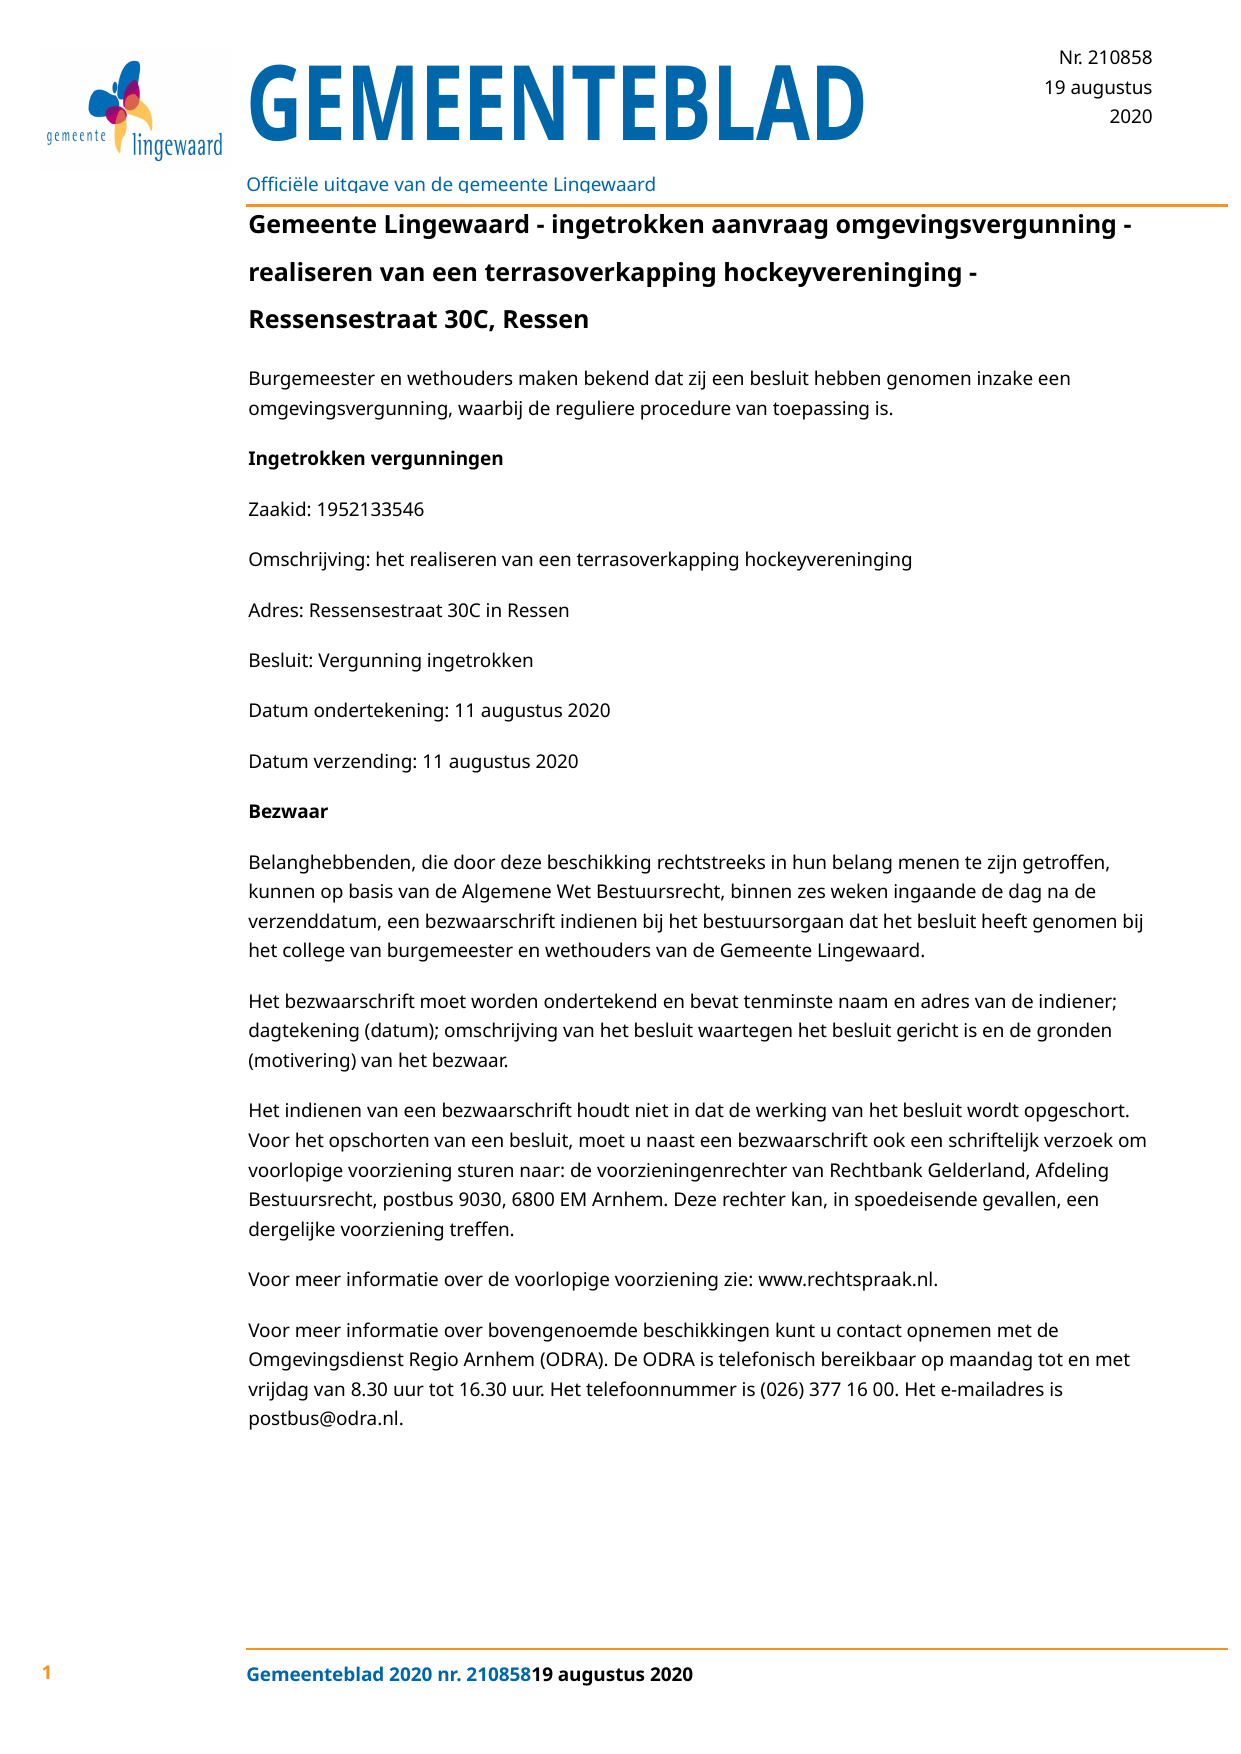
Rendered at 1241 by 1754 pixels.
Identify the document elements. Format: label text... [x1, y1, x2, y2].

text Voor meer informatie over de voorlopige voorziening zie: www.rechtspraak.nl. [248, 1266, 1152, 1292]
text Omschrijving: het realiseren van een terrasoverkapping hockeyvereninging [248, 546, 1152, 572]
text Het indienen van een bezwaarschrift houdt niet in dat de werking van het besluit wordt opgeschort. Voor het opschorten van een besluit, moet u naast een bezwaarschrift ook een schriftelijk verzoek om voorlopige voorziening sturen naar: de voorzieningenrechter van Rechtbank Gelderland, Afdeling Bestuursrecht, postbus 9030, 6800 EM Arnhem. Deze rechter kan, in spoedeisende gevallen, een dergelijke voorziening treffen. [248, 1098, 1152, 1242]
text Bezwaar [248, 798, 1152, 824]
picture [41, 47, 231, 172]
text Zaakid: 1952133546 [248, 496, 1152, 522]
text Adres: Ressensestraat 30C in Ressen [248, 597, 1152, 622]
text Ingetrokken vergunningen [248, 446, 1152, 471]
text Datum ondertekening: 11 augustus 2020 [248, 698, 1152, 723]
text Burgemeester en wethouders maken bekend dat zij een besluit hebben genomen inzake een omgevingsvergunning, waarbij de reguliere procedure van toepassing is. [248, 366, 1152, 421]
text Het bezwaarschrift moet worden ondertekend en bevat tenminste naam en adres van de indiener; dagtekening (datum); omschrijving van het besluit waartegen het besluit gericht is en de gronden (motivering) van het bezwaar. [248, 988, 1152, 1073]
text Voor meer informatie over bovengenoemde beschikkingen kunt u contact opnemen met de Omgevingsdienst Regio Arnhem (ODRA). De ODRA is telefonisch bereikbaar op maandag tot en met vrijdag van 8.30 uur tot 16.30 uur. Het telefoonnummer is (026) 377 16 00. Het e-mailadres is postbus@odra.nl. [248, 1317, 1152, 1431]
text Datum verzending: 11 augustus 2020 [248, 748, 1152, 774]
text Belanghebbenden, die door deze beschikking rechtstreeks in hun belang menen te zijn getroffen, kunnen op basis van de Algemene Wet Bestuursrecht, binnen zes weken ingaande de dag na de verzenddatum, een bezwaarschrift indienen bij het bestuursorgaan dat het besluit heeft genomen bij het college van burgemeester en wethouders van de Gemeente Lingewaard. [248, 849, 1152, 963]
text Besluit: Vergunning ingetrokken [248, 647, 1152, 673]
text Gemeente Lingewaard - ingetrokken aanvraag omgevingsvergunning - realiseren van een terrasoverkapping hockeyvereninging - Ressensestraat 30C, Ressen [248, 207, 1152, 336]
